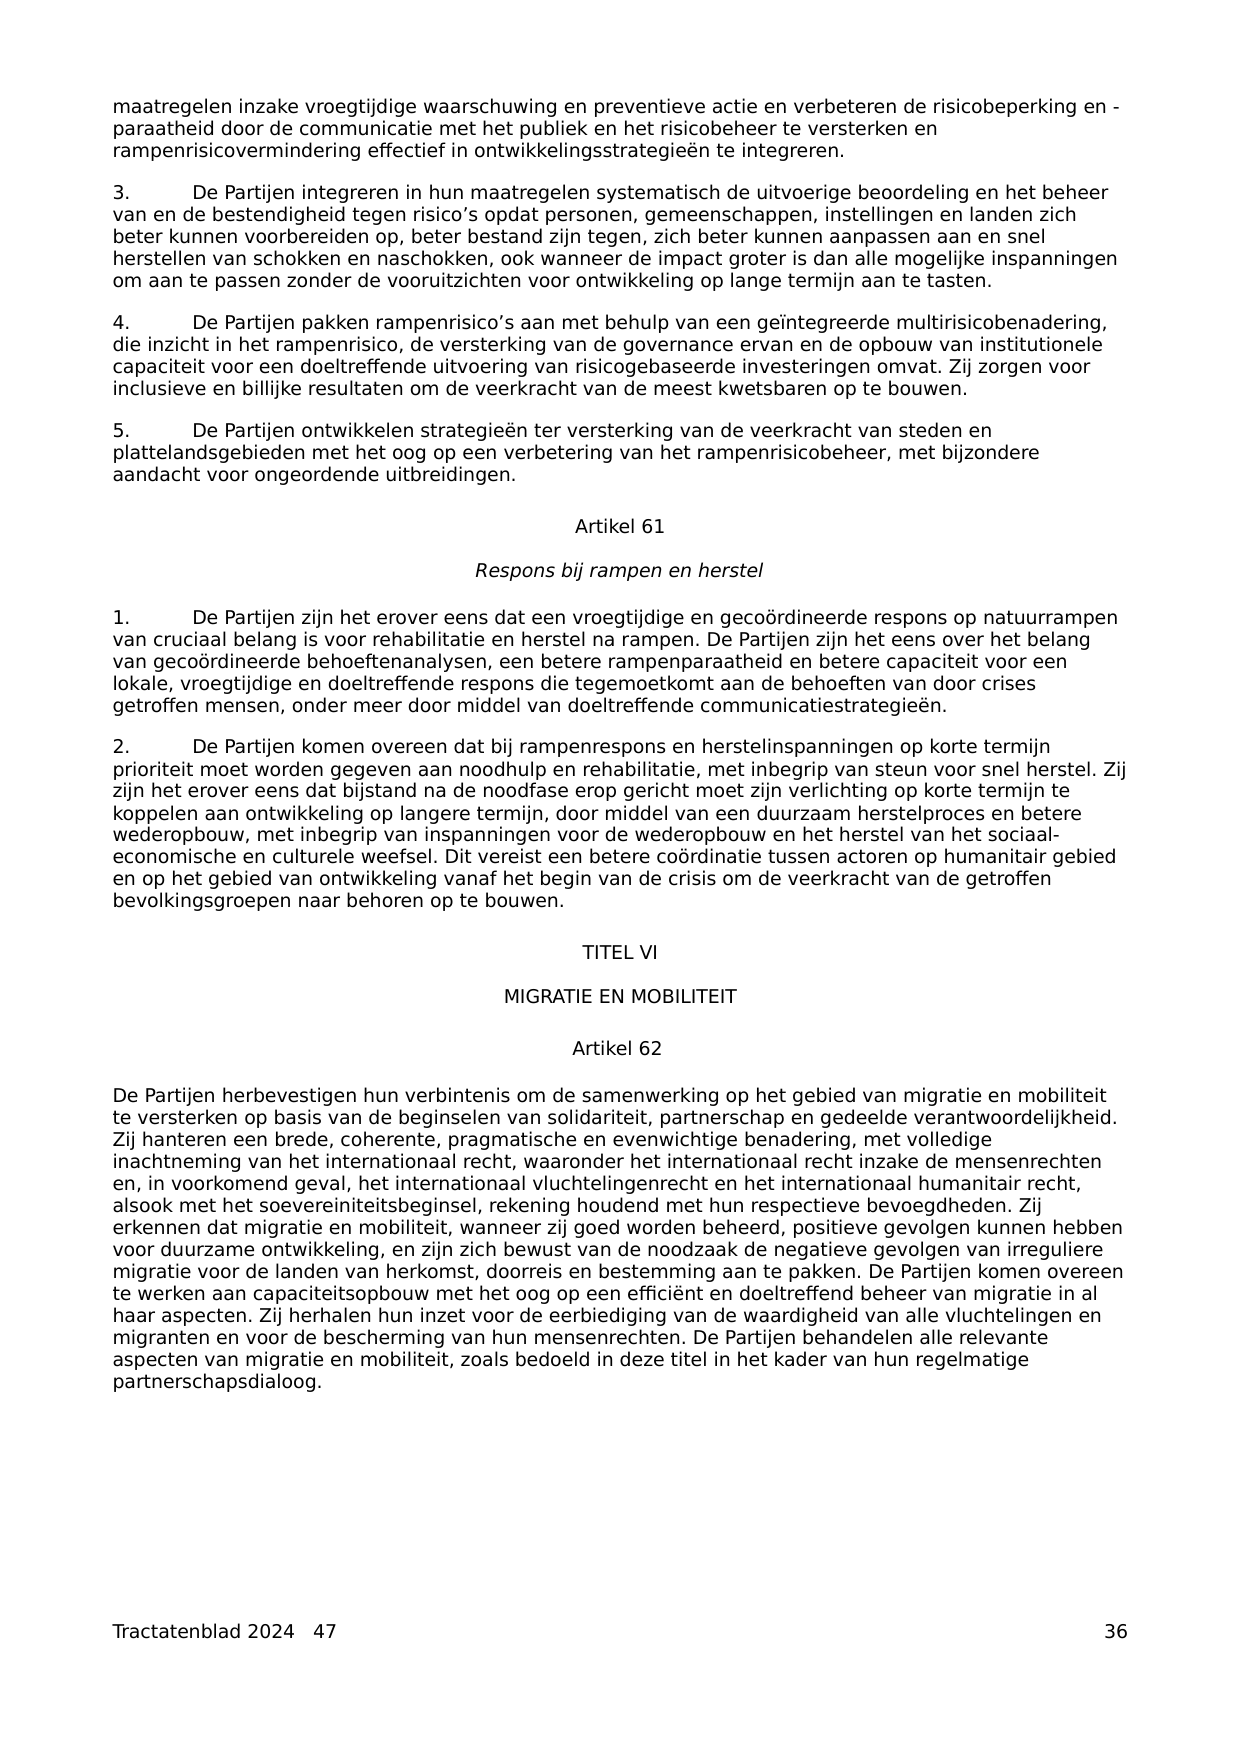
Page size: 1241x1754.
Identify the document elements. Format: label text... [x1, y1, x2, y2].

subtitle TITEL VI MIGRATIE EN MOBILITEIT [112, 942, 1128, 1008]
text 4. De Partijen pakken rampenrisico’s aan met behulp van een geïntegreerde multirisicobenadering, die inzicht in het rampenrisico, de versterking van de governance ervan en de opbouw van institutionele capaciteit voor een doeltreffende uitvoering van risicogebaseerde investeringen omvat. Zij zorgen voor inclusieve en billijke resultaten om de veerkracht van de meest kwetsbaren op te bouwen. [112, 312, 1128, 400]
text 3. De Partijen integreren in hun maatregelen systematisch de uitvoerige beoordeling en het beheer van en de bestendigheid tegen risico’s opdat personen, gemeenschappen, instellingen en landen zich beter kunnen voorbereiden op, beter bestand zijn tegen, zich beter kunnen aanpassen aan en snel herstellen van schokken en naschokken, ook wanneer de impact groter is dan alle mogelijke inspanningen om aan te passen zonder de vooruitzichten voor ontwikkeling op lange termijn aan te tasten. [112, 182, 1128, 292]
text maatregelen inzake vroegtijdige waarschuwing en preventieve actie en verbeteren de risicobeperking en -paraatheid door de communicatie met het publiek en het risicobeheer te versterken en rampenrisicovermindering effectief in ontwikkelingsstrategieën te integreren. [112, 96, 1128, 162]
subtitle Artikel 62 [112, 1038, 1128, 1060]
text 1. De Partijen zijn het erover eens dat een vroegtijdige en gecoördineerde respons op natuurrampen van cruciaal belang is voor rehabilitatie en herstel na rampen. De Partijen zijn het eens over het belang van gecoördineerde behoeftenanalysen, een betere rampenparaatheid en betere capaciteit voor een lokale, vroegtijdige en doeltreffende respons die tegemoetkomt aan de behoeften van door crises getroffen mensen, onder meer door middel van doeltreffende communicatiestrategieën. [112, 607, 1128, 716]
text 2. De Partijen komen overeen dat bij rampenrespons en herstelinspanningen op korte termijn prioriteit moet worden gegeven aan noodhulp en rehabilitatie, met inbegrip van steun voor snel herstel. Zij zijn het erover eens dat bijstand na de noodfase erop gericht moet zijn verlichting op korte termijn te koppelen aan ontwikkeling op langere termijn, door middel van een duurzaam herstelproces en betere wederopbouw, met inbegrip van inspanningen voor de wederopbouw en het herstel van het sociaal-economische en culturele weefsel. Dit vereist een betere coördinatie tussen actoren op humanitair gebied en op het gebied van ontwikkeling vanaf het begin van de crisis om de veerkracht van de getroffen bevolkingsgroepen naar behoren op te bouwen. [112, 736, 1128, 912]
text 5. De Partijen ontwikkelen strategieën ter versterking van de veerkracht van steden en plattelandsgebieden met het oog op een verbetering van het rampenrisicobeheer, met bijzondere aandacht voor ongeordende uitbreidingen. [112, 420, 1128, 486]
subtitle Artikel 61 Respons bij rampen en herstel [112, 516, 1128, 582]
text De Partijen herbevestigen hun verbintenis om de samenwerking op het gebied van migratie en mobiliteit te versterken op basis van de beginselen van solidariteit, partnerschap en gedeelde verantwoordelijkheid. Zij hanteren een brede, coherente, pragmatische en evenwichtige benadering, met volledige inachtneming van het internationaal recht, waaronder het internationaal recht inzake de mensenrechten en, in voorkomend geval, het internationaal vluchtelingenrecht en het internationaal humanitair recht, alsook met het soevereiniteitsbeginsel, rekening houdend met hun respectieve bevoegdheden. Zij erkennen dat migratie en mobiliteit, wanneer zij goed worden beheerd, positieve gevolgen kunnen hebben voor duurzame ontwikkeling, en zijn zich bewust van de noodzaak de negatieve gevolgen van irreguliere migratie voor de landen van herkomst, doorreis en bestemming aan te pakken. De Partijen komen overeen te werken aan capaciteitsopbouw met het oog op een efficiënt en doeltreffend beheer van migratie in al haar aspecten. Zij herhalen hun inzet voor de eerbiediging van de waardigheid van alle vluchtelingen en migranten en voor de bescherming van hun mensenrechten. De Partijen behandelen alle relevante aspecten van migratie en mobiliteit, zoals bedoeld in deze titel in het kader van hun regelmatige partnerschapsdialoog. [112, 1085, 1128, 1393]
